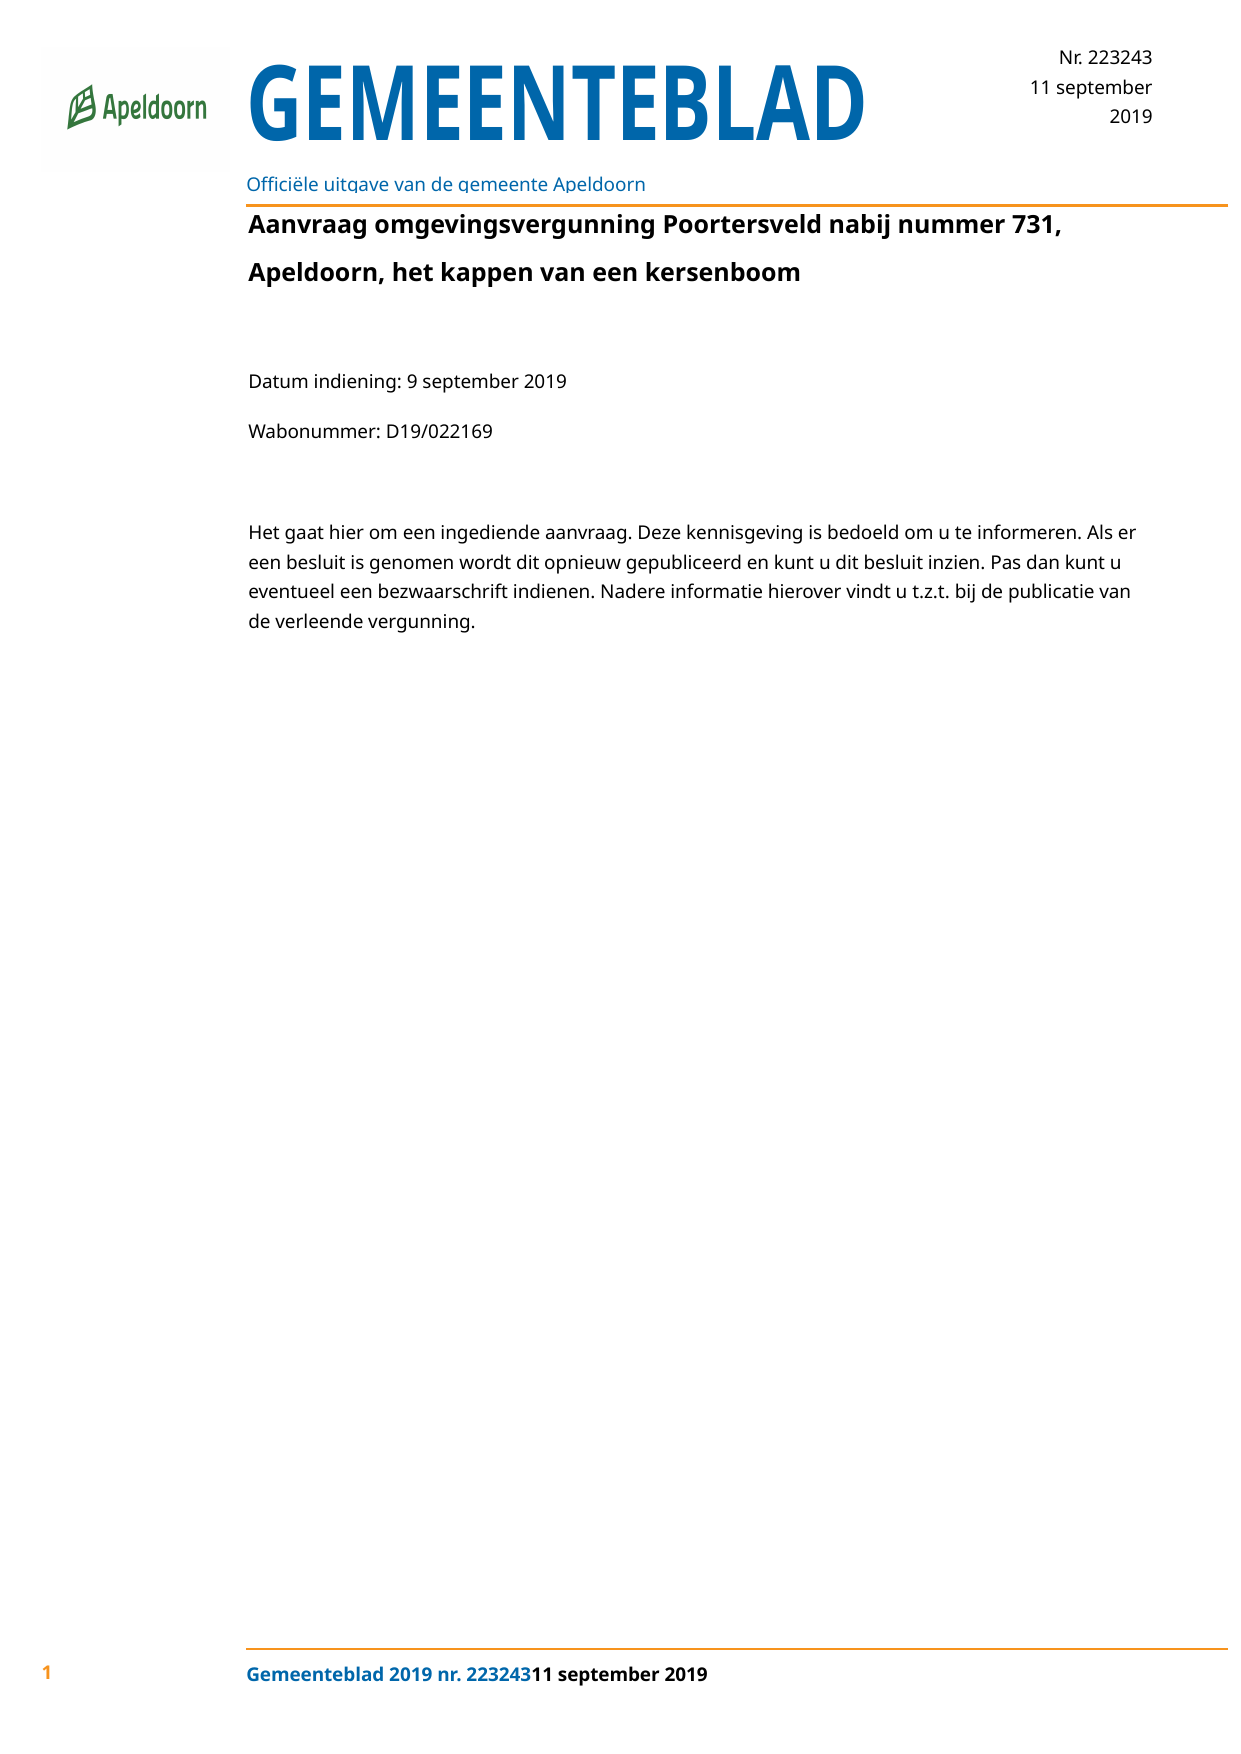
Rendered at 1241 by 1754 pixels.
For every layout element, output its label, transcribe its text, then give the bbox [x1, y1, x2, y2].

text Wabonummer: D19/022169 [248, 419, 1152, 444]
picture [41, 47, 231, 172]
text Datum indiening: 9 september 2019 [248, 368, 1152, 394]
text Aanvraag omgevingsvergunning Poortersveld nabij nummer 731, Apeldoorn, het kappen van een kersenboom [248, 207, 1152, 288]
text Het gaat hier om een ingediende aanvraag. Deze kennisgeving is bedoeld om u te informeren. Als er een besluit is genomen wordt dit opnieuw gepubliceerd en kunt u dit besluit inzien. Pas dan kunt u eventueel een bezwaarschrift indienen. Nadere informatie hierover vindt u t.z.t. bij de publicatie van de verleende vergunning. [248, 519, 1152, 634]
